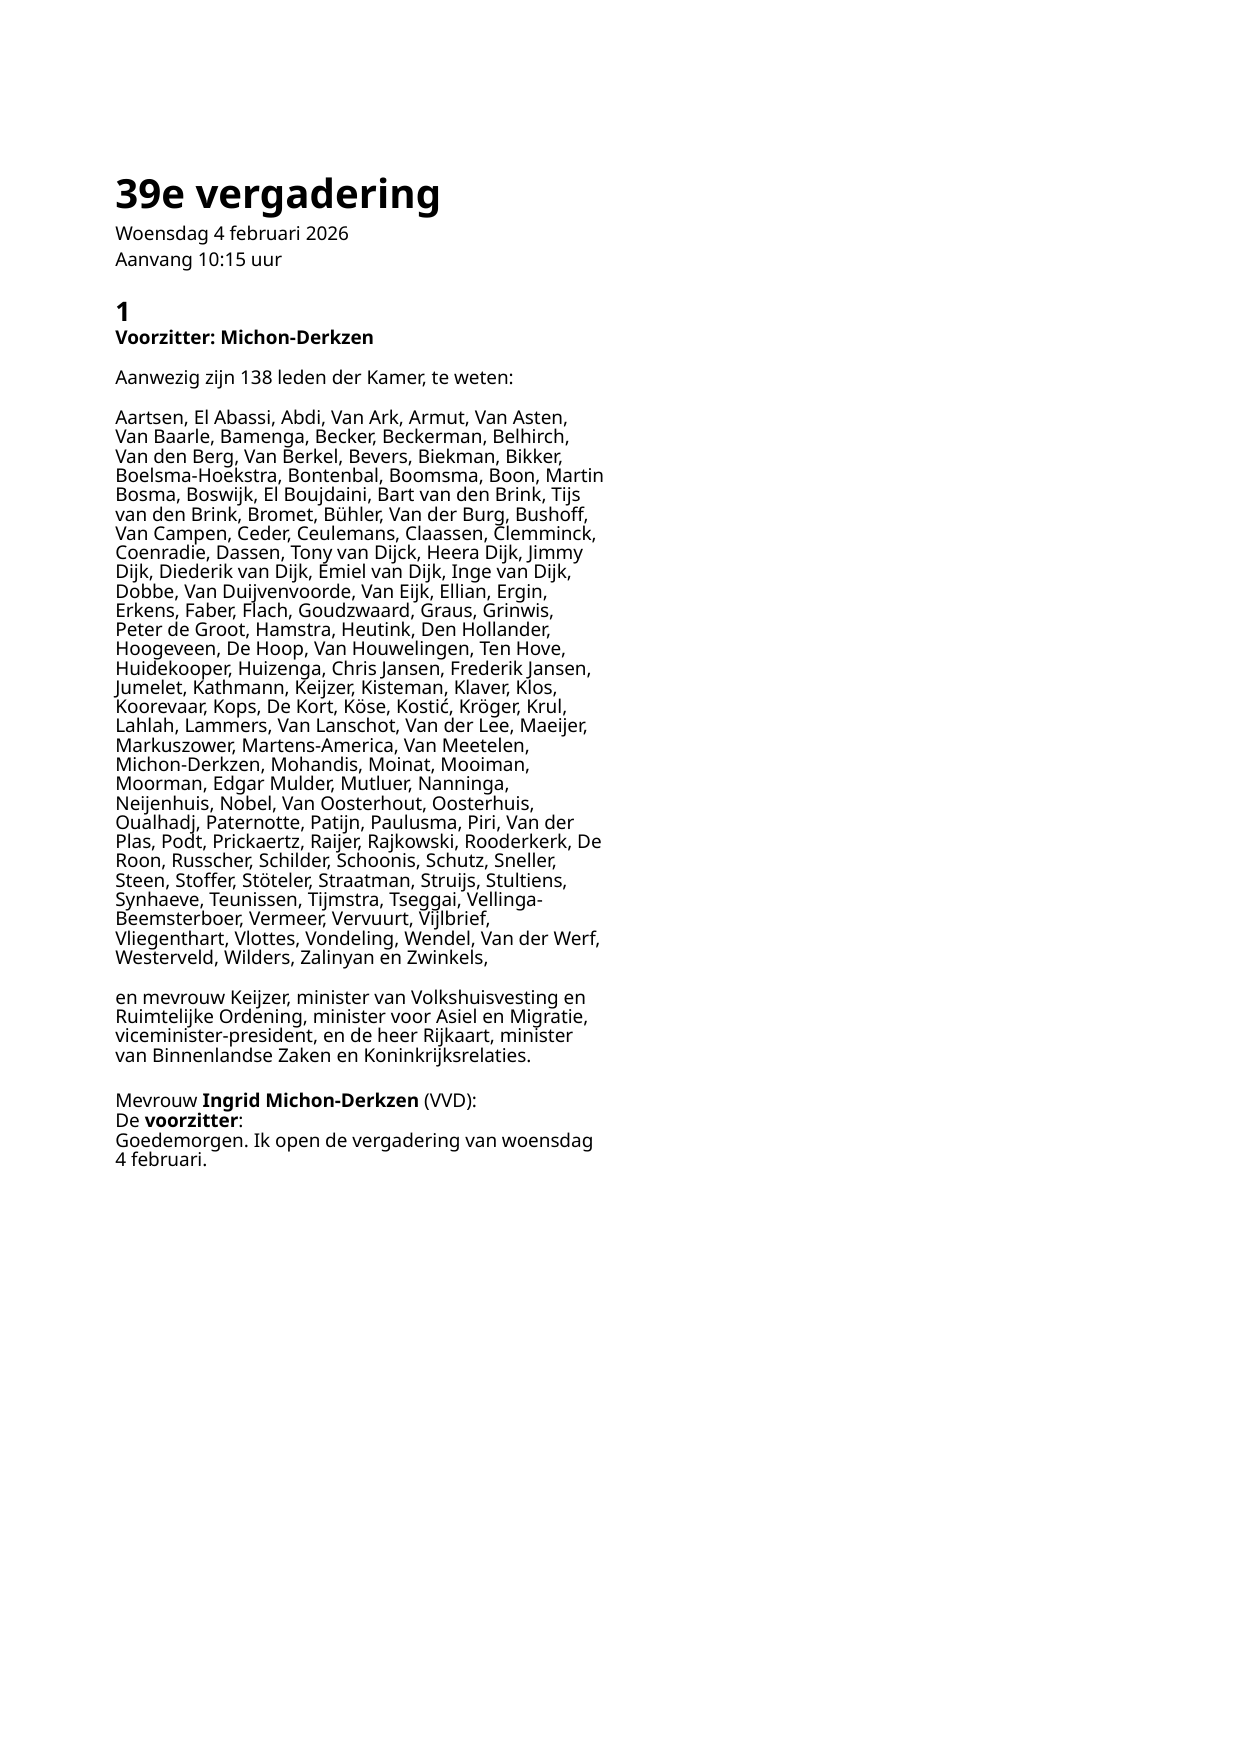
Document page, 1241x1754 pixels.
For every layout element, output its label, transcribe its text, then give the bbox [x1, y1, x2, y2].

text Goedemorgen. Ik open de vergadering van woensdag 4 februari. [115, 1132, 605, 1170]
text Aanvang 10:15 uur [115, 246, 605, 272]
text Aanwezig zijn 138 leden der Kamer, te weten: [115, 369, 605, 388]
text en mevrouw Keijzer, minister van Volkshuisvesting en Ruimtelijke Ordening, minister voor Asiel en Migratie, viceminister-president, en de heer Rijkaart, minister van Binnenlandse Zaken en Koninkrijksrelaties. [115, 989, 605, 1066]
text 1 [115, 292, 605, 329]
text De voorzitter: [115, 1112, 605, 1132]
text 39e vergadering [115, 165, 605, 220]
text Woensdag 4 februari 2026 [115, 220, 605, 246]
text Aartsen, El Abassi, Abdi, Van Ark, Armut, Van Asten, Van Baarle, Bamenga, Becker, Beckerman, Belhirch, Van den Berg, Van Berkel, Bevers, Biekman, Bikker, Boelsma-Hoekstra, Bontenbal, Boomsma, Boon, Martin Bosma, Boswijk, El Boujdaini, Bart van den Brink, Tijs van den Brink, Bromet, Bühler, Van der Burg, Bushoff, Van Campen, Ceder, Ceulemans, Claassen, Clemminck, Coenradie, Dassen, Tony van Dijck, Heera Dijk, Jimmy Dijk, Diederik van Dijk, Emiel van Dijk, Inge van Dijk, Dobbe, Van Duijvenvoorde, Van Eijk, Ellian, Ergin, Erkens, Faber, Flach, Goudzwaard, Graus, Grinwis, Peter de Groot, Hamstra, Heutink, Den Hollander, Hoogeveen, De Hoop, Van Houwelingen, Ten Hove, Huidekooper, Huizenga, Chris Jansen, Frederik Jansen, Jumelet, Kathmann, Keijzer, Kisteman, Klaver, Klos, Koorevaar, Kops, De Kort, Köse, Kostić, Kröger, Krul, Lahlah, Lammers, Van Lanschot, Van der Lee, Maeijer, Markuszower, Martens-America, Van Meetelen, Michon-Derkzen, Mohandis, Moinat, Mooiman, Moorman, Edgar Mulder, Mutluer, Nanninga, Neijenhuis, Nobel, Van Oosterhout, Oosterhuis, Oualhadj, Paternotte, Patijn, Paulusma, Piri, Van der Plas, Podt, Prickaertz, Raijer, Rajkowski, Rooderkerk, De Roon, Russcher, Schilder, Schoonis, Schutz, Sneller, Steen, Stoffer, Stöteler, Straatman, Struijs, Stultiens, Synhaeve, Teunissen, Tijmstra, Tseggai, Vellinga-Beemsterboer, Vermeer, Vervuurt, Vijlbrief, Vliegenthart, Vlottes, Vondeling, Wendel, Van der Werf, Westerveld, Wilders, Zalinyan en Zwinkels, [115, 409, 605, 968]
text Mevrouw Ingrid Michon-Derkzen (VVD): [115, 1087, 605, 1112]
text Voorzitter: Michon-Derkzen [115, 329, 605, 348]
